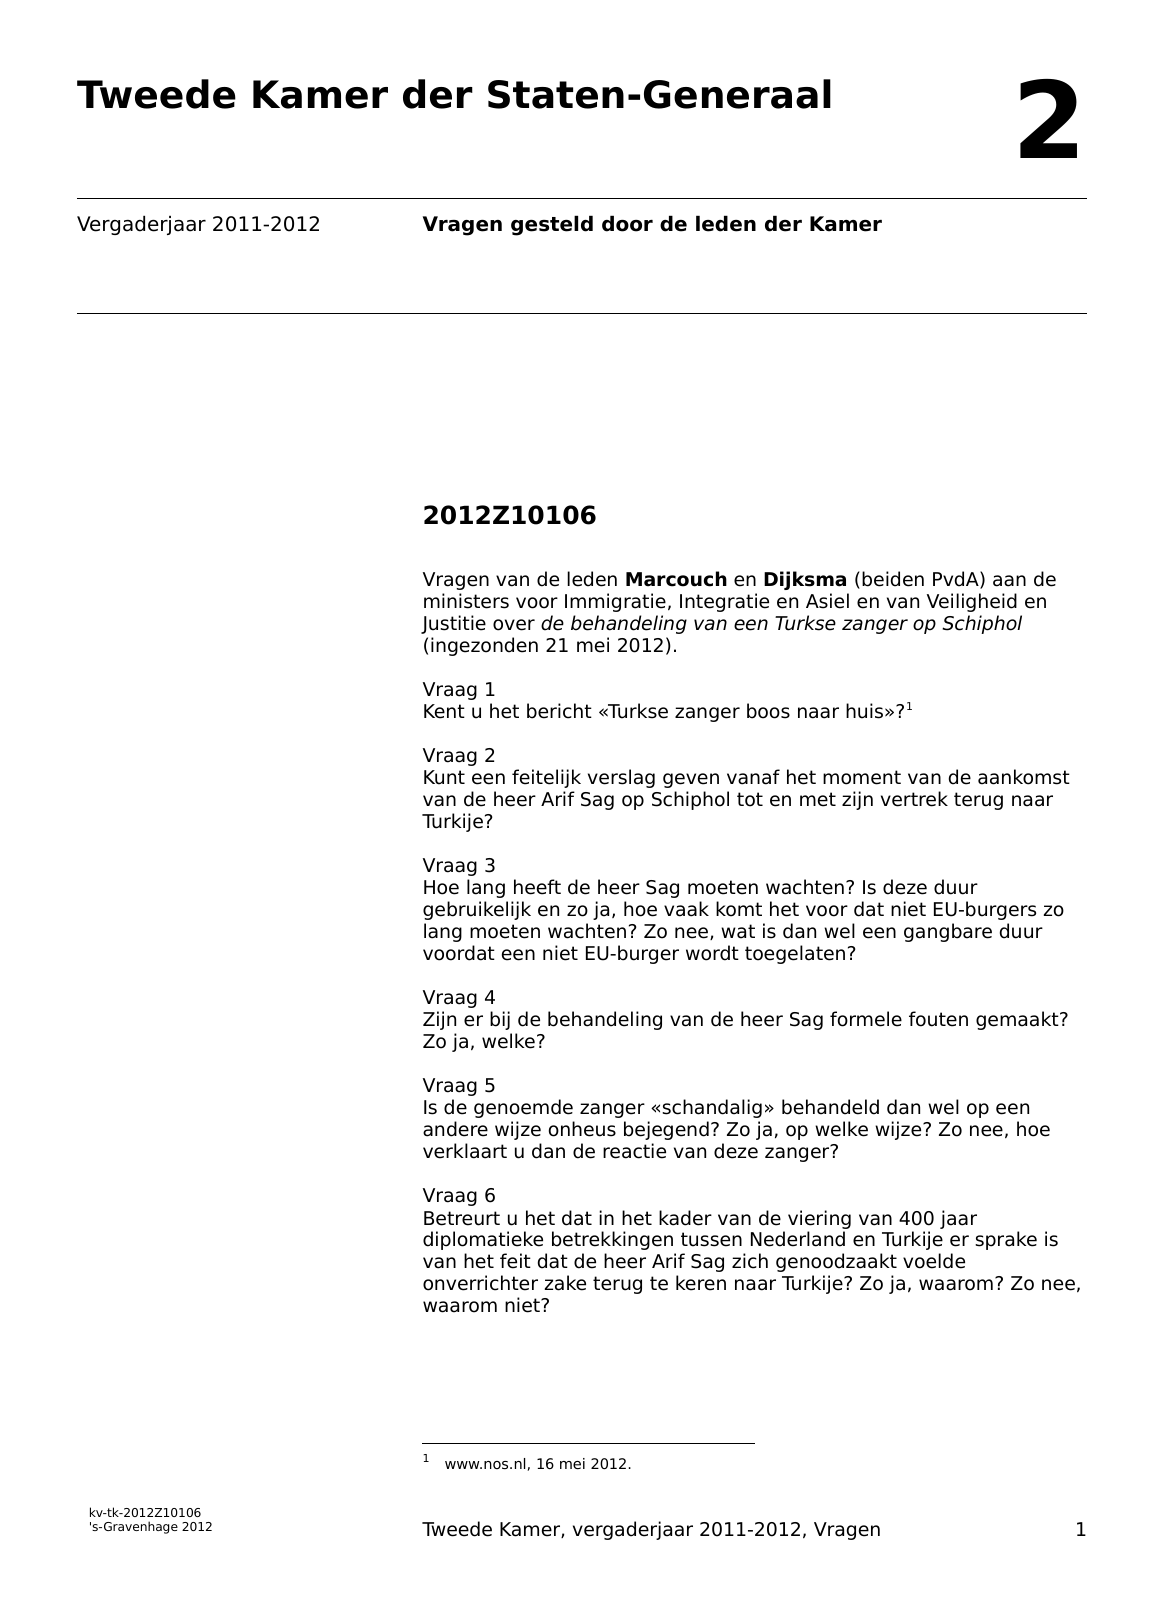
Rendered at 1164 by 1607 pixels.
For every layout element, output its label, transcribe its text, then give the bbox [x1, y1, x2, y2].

text Vraag 3 [422, 855, 1087, 877]
text Kent u het bericht «Turkse zanger boos naar huis»? [422, 701, 1087, 723]
text Vraag 6 [422, 1185, 1087, 1207]
text Vraag 2 [422, 745, 1087, 767]
text Vraag 1 [422, 679, 1087, 701]
table_header 2 [886, 59, 1087, 198]
text 2012Z10106 [422, 501, 1087, 531]
text Kunt een feitelijk verslag geven vanaf het moment van de aankomst van de heer Arif Sag op Schiphol tot en met zijn vertrek terug naar Turkije? [422, 767, 1087, 833]
text Vragen van de leden Marcouch en Dijksma (beiden PvdA) aan de ministers voor Immigratie, Integratie en Asiel en van Veiligheid en Justitie over de behandeling van een Turkse zanger op Schiphol (ingezonden 21 mei 2012). [422, 569, 1087, 657]
table_cell Vergaderjaar 2011-2012 [77, 199, 422, 313]
text Hoe lang heeft de heer Sag moeten wachten? Is deze duur gebruikelijk en zo ja, hoe vaak komt het voor dat niet EU-burgers zo lang moeten wachten? Zo nee, wat is dan wel een gangbare duur voordat een niet EU-burger wordt toegelaten? [422, 877, 1087, 965]
text Vraag 5 [422, 1075, 1087, 1097]
text Is de genoemde zanger «schandalig» behandeld dan wel op een andere wijze onheus bejegend? Zo ja, op welke wijze? Zo nee, hoe verklaart u dan de reactie van deze zanger? [422, 1097, 1087, 1163]
text Zijn er bij de behandeling van de heer Sag formele fouten gemaakt? Zo ja, welke? [422, 1009, 1087, 1053]
text 's-Gravenhage 2012 [88, 1520, 323, 1534]
text Betreurt u het dat in het kader van de viering van 400 jaar diplomatieke betrekkingen tussen Nederland en Turkije er sprake is van het feit dat de heer Arif Sag zich genoodzaakt voelde onverrichter zake terug te keren naar Turkije? Zo ja, waarom? Zo nee, waarom niet? [422, 1207, 1087, 1317]
table_cell Vragen gesteld door de leden der Kamer [422, 199, 1087, 313]
text Vraag 4 [422, 987, 1087, 1009]
text kv-tk-2012Z10106 [88, 1506, 323, 1520]
table_header Tweede Kamer der Staten-Generaal [77, 59, 886, 198]
text www.nos.nl, 16 mei 2012. [422, 1452, 1087, 1474]
